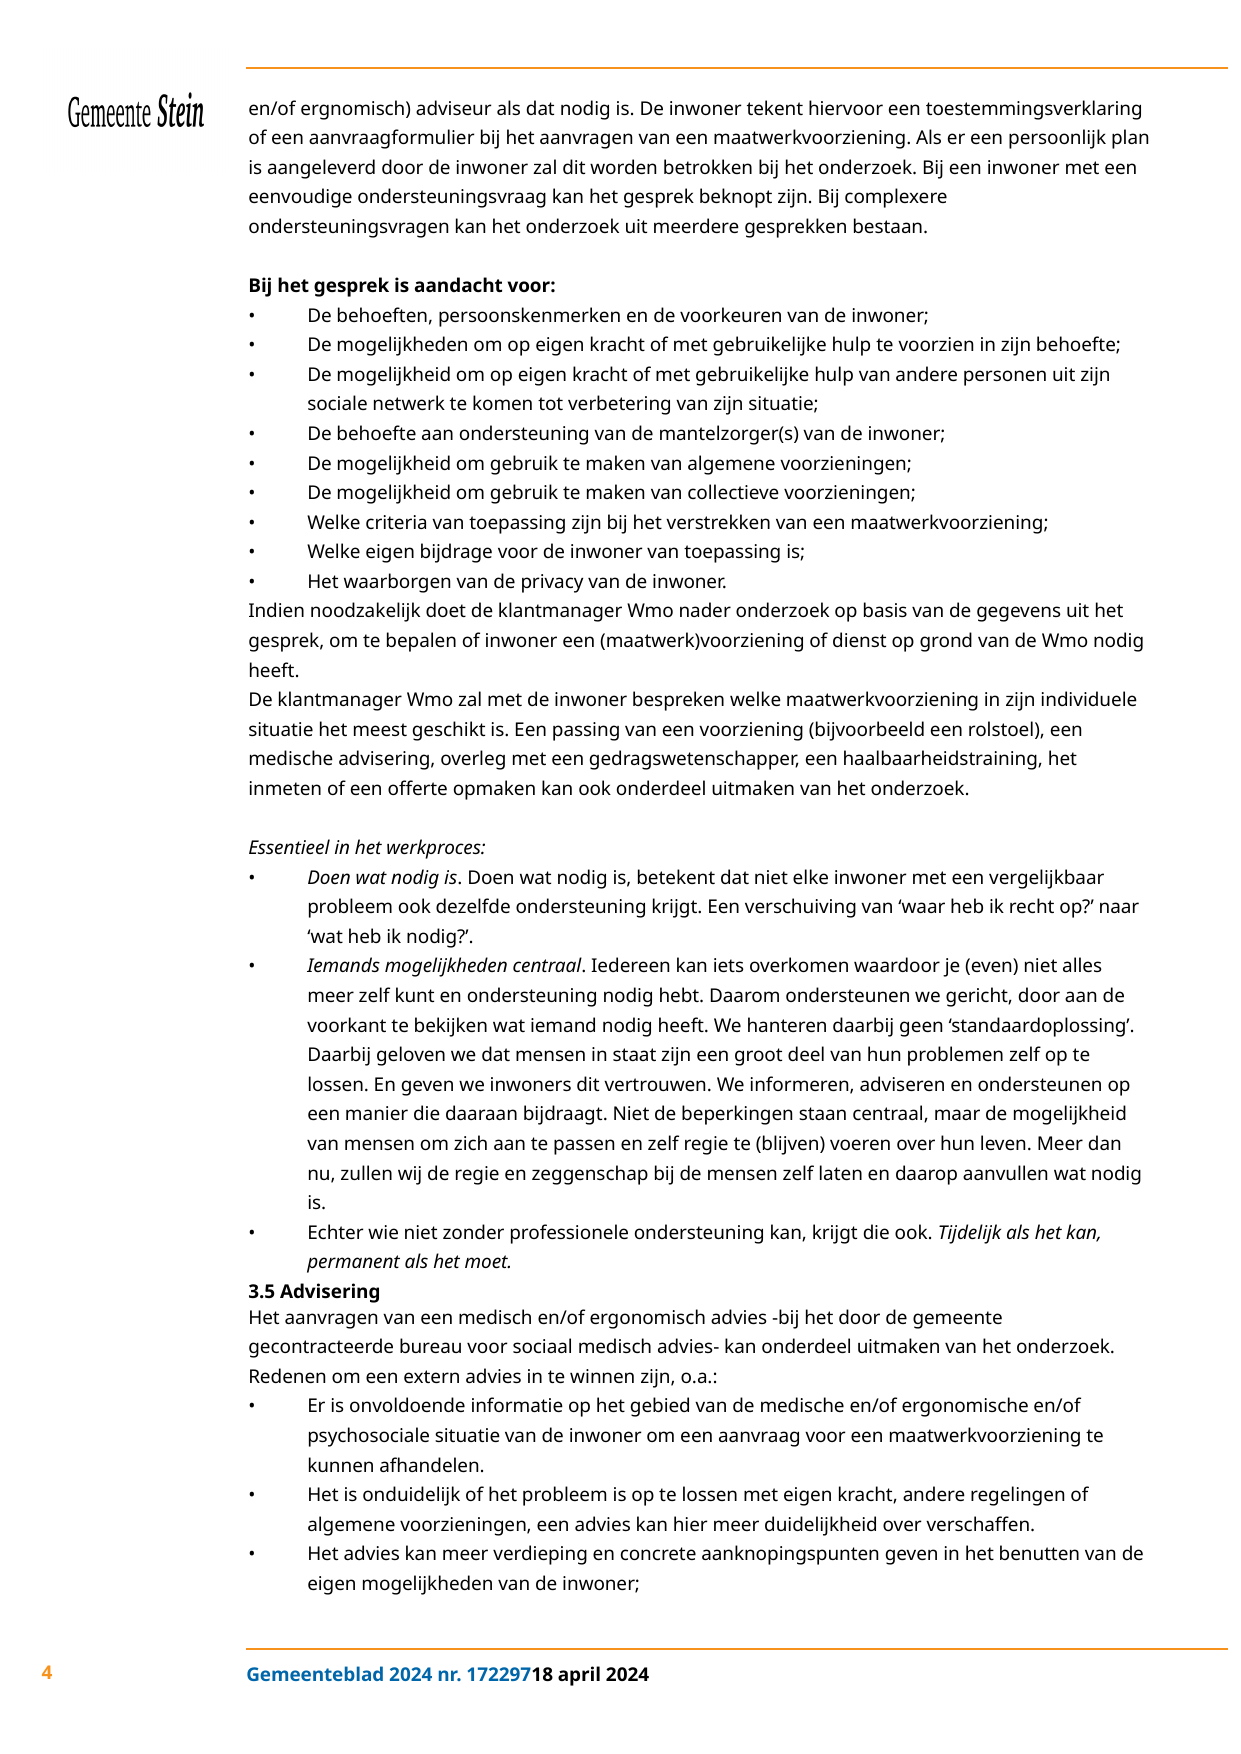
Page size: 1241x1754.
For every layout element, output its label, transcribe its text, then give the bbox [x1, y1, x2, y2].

text De klantmanager Wmo zal met de inwoner bespreken welke maatwerkvoorziening in zijn individuele situatie het meest geschikt is. Een passing van een voorziening (bijvoorbeeld een rolstoel), een medische advisering, overleg met een gedragswetenschapper, een haalbaarheidstraining, het inmeten of een offerte opmaken kan ook onderdeel uitmaken van het onderzoek. [248, 686, 1152, 801]
list Het is onduidelijk of het probleem is op te lossen met eigen kracht, andere regelingen of algemene voorzieningen, een advies kan hier meer duidelijkheid over verschaffen. [248, 1481, 1152, 1537]
text en/of ergnomisch) adviseur als dat nodig is. De inwoner tekent hiervoor een toestemmingsverklaring of een aanvraagformulier bij het aanvragen van een maatwerkvoorziening. Als er een persoonlijk plan is aangeleverd door de inwoner zal dit worden betrokken bij het onderzoek. Bij een inwoner met een eenvoudige ondersteuningsvraag kan het gesprek beknopt zijn. Bij complexere ondersteuningsvragen kan het onderzoek uit meerdere gesprekken bestaan. [248, 95, 1152, 239]
list De mogelijkheid om op eigen kracht of met gebruikelijke hulp van andere personen uit zijn sociale netwerk te komen tot verbetering van zijn situatie; [248, 361, 1152, 416]
list Doen wat nodig is. Doen wat nodig is, betekent dat niet elke inwoner met een vergelijkbaar probleem ook dezelfde ondersteuning krijgt. Een verschuiving van ‘waar heb ik recht op?’ naar ‘wat heb ik nodig?’. [248, 864, 1152, 949]
list De mogelijkheid om gebruik te maken van collectieve voorzieningen; [248, 479, 1152, 505]
list Welke eigen bijdrage voor de inwoner van toepassing is; [248, 538, 1152, 564]
text Bij het gesprek is aandacht voor: [248, 272, 1152, 298]
text Essentieel in het werkproces: [248, 834, 1152, 860]
picture [41, 47, 231, 172]
list Het advies kan meer verdieping en concrete aanknopingspunten geven in het benutten van de eigen mogelijkheden van de inwoner; [248, 1541, 1152, 1596]
text Het aanvragen van een medisch en/of ergonomisch advies -bij het door de gemeente gecontracteerde bureau voor sociaal medisch advies- kan onderdeel uitmaken van het onderzoek. Redenen om een extern advies in te winnen zijn, o.a.: [248, 1304, 1152, 1389]
text 3.5 Advisering [248, 1278, 1152, 1304]
list Er is onvoldoende informatie op het gebied van de medische en/of ergonomische en/of psychosociale situatie van de inwoner om een aanvraag voor een maatwerkvoorziening te kunnen afhandelen. [248, 1393, 1152, 1477]
list De mogelijkheden om op eigen kracht of met gebruikelijke hulp te voorzien in zijn behoefte; [248, 331, 1152, 357]
list Welke criteria van toepassing zijn bij het verstrekken van een maatwerkvoorziening; [248, 509, 1152, 535]
list Het waarborgen van de privacy van de inwoner. [248, 568, 1152, 594]
list De behoefte aan ondersteuning van de mantelzorger(s) van de inwoner; [248, 420, 1152, 446]
list De behoeften, persoonskenmerken en de voorkeuren van de inwoner; [248, 302, 1152, 328]
list Echter wie niet zonder professionele ondersteuning kan, krijgt die ook. Tijdelijk als het kan, permanent als het moet. [248, 1219, 1152, 1274]
text Indien noodzakelijk doet de klantmanager Wmo nader onderzoek op basis van de gegevens uit het gesprek, om te bepalen of inwoner een (maatwerk)voorziening of dienst op grond van de Wmo nodig heeft. [248, 598, 1152, 683]
list De mogelijkheid om gebruik te maken van algemene voorzieningen; [248, 450, 1152, 476]
list Iemands mogelijkheden centraal. Iedereen kan iets overkomen waardoor je (even) niet alles meer zelf kunt en ondersteuning nodig hebt. Daarom ondersteunen we gericht, door aan de voorkant te bekijken wat iemand nodig heeft. We hanteren daarbij geen ‘standaardoplossing’. Daarbij geloven we dat mensen in staat zijn een groot deel van hun problemen zelf op te lossen. En geven we inwoners dit vertrouwen. We informeren, adviseren en ondersteunen op een manier die daaraan bijdraagt. Niet de beperkingen staan centraal, maar de mogelijkheid van mensen om zich aan te passen en zelf regie te (blijven) voeren over hun leven. Meer dan nu, zullen wij de regie en zeggenschap bij de mensen zelf laten en daarop aanvullen wat nodig is. [248, 953, 1152, 1215]
